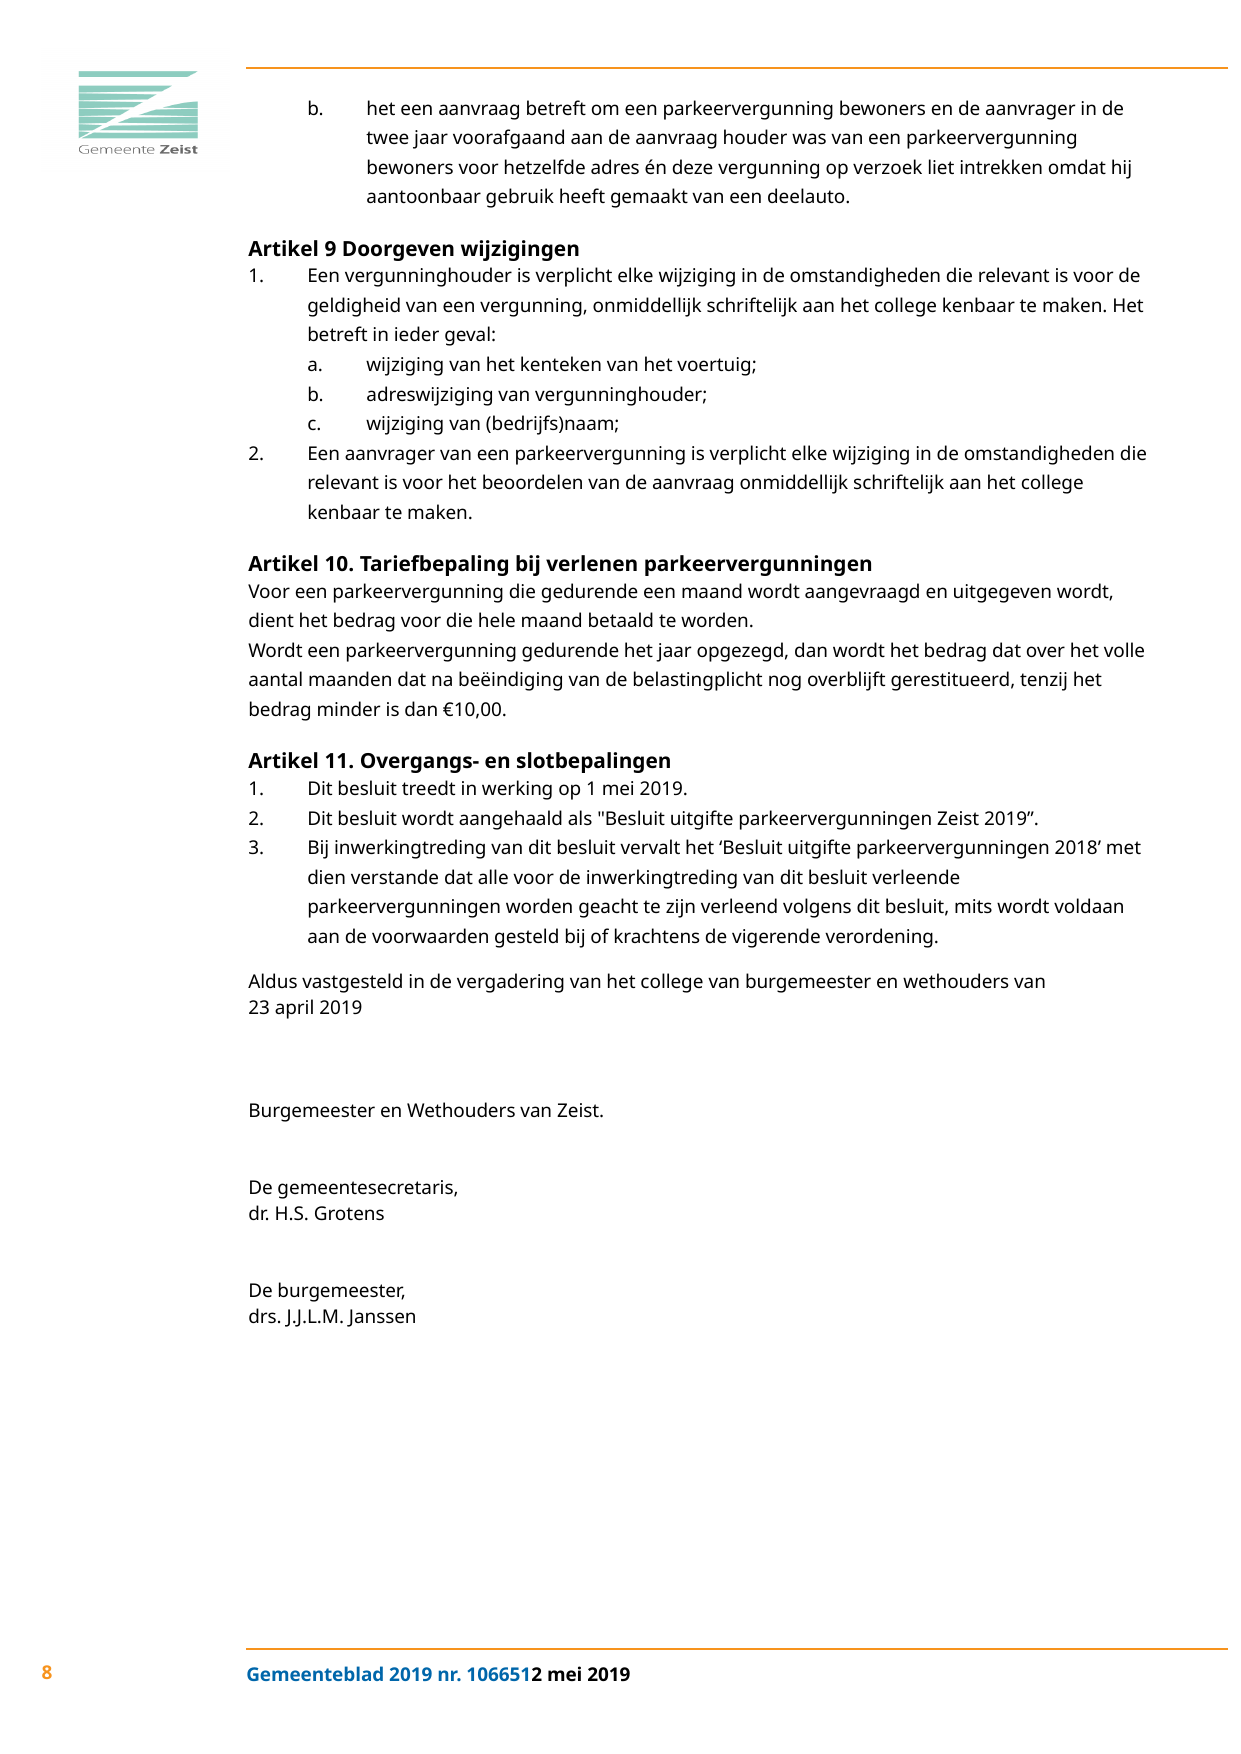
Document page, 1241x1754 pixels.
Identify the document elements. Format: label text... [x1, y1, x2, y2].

text Artikel 10. Tariefbepaling bij verlenen parkeervergunningen [248, 549, 1152, 578]
text Wordt een parkeervergunning gedurende het jaar opgezegd, dan wordt het bedrag dat over het volle aantal maanden dat na beëindiging van de belastingplicht nog overblijft gerestitueerd, tenzij het bedrag minder is dan €10,00. [248, 637, 1152, 722]
list het een aanvraag betreft om een parkeervergunning bewoners en de aanvrager in de twee jaar voorafgaand aan de aanvraag houder was van een parkeervergunning bewoners voor hetzelfde adres én deze vergunning op verzoek liet intrekken omdat hij aantoonbaar gebruik heeft gemaakt van een deelauto. [307, 95, 1152, 209]
list Een aanvrager van een parkeervergunning is verplicht elke wijziging in de omstandigheden die relevant is voor het beoordelen van de aanvraag onmiddellijk schriftelijk aan het college kenbaar te maken. [248, 440, 1152, 525]
text dr. H.S. Grotens [248, 1200, 1152, 1226]
list Dit besluit wordt aangehaald als "Besluit uitgifte parkeervergunningen Zeist 2019”. [248, 805, 1152, 830]
picture [41, 47, 231, 172]
text drs. J.J.L.M. Janssen [248, 1303, 1152, 1329]
text Voor een parkeervergunning die gedurende een maand wordt aangevraagd en uitgegeven wordt, dient het bedrag voor die hele maand betaald te worden. [248, 578, 1152, 633]
list Een vergunninghouder is verplicht elke wijziging in de omstandigheden die relevant is voor de geldigheid van een vergunning, onmiddellijk schriftelijk aan het college kenbaar te maken. Het betreft in ieder geval: [248, 262, 1152, 347]
text Aldus vastgesteld in de vergadering van het college van burgemeester en wethouders van [248, 969, 1152, 994]
list wijziging van het kenteken van het voertuig; [307, 351, 1152, 377]
list adreswijziging van vergunninghouder; [307, 381, 1152, 406]
list Bij inwerkingtreding van dit besluit vervalt het ‘Besluit uitgifte parkeervergunningen 2018’ met dien verstande dat alle voor de inwerkingtreding van dit besluit verleende parkeervergunningen worden geacht te zijn verleend volgens dit besluit, mits wordt voldaan aan de voorwaarden gesteld bij of krachtens de vigerende verordening. [248, 834, 1152, 949]
text Artikel 9 Doorgeven wijzigingen [248, 234, 1152, 262]
text De gemeentesecretaris, [248, 1174, 1152, 1200]
text 23 april 2019 [248, 994, 1152, 1020]
list wijziging van (bedrijfs)naam; [307, 410, 1152, 436]
text De burgemeester, [248, 1277, 1152, 1303]
text Artikel 11. Overgangs- en slotbepalingen [248, 747, 1152, 775]
list Dit besluit treedt in werking op 1 mei 2019. [248, 775, 1152, 801]
text Burgemeester en Wethouders van Zeist. [248, 1097, 1152, 1123]
